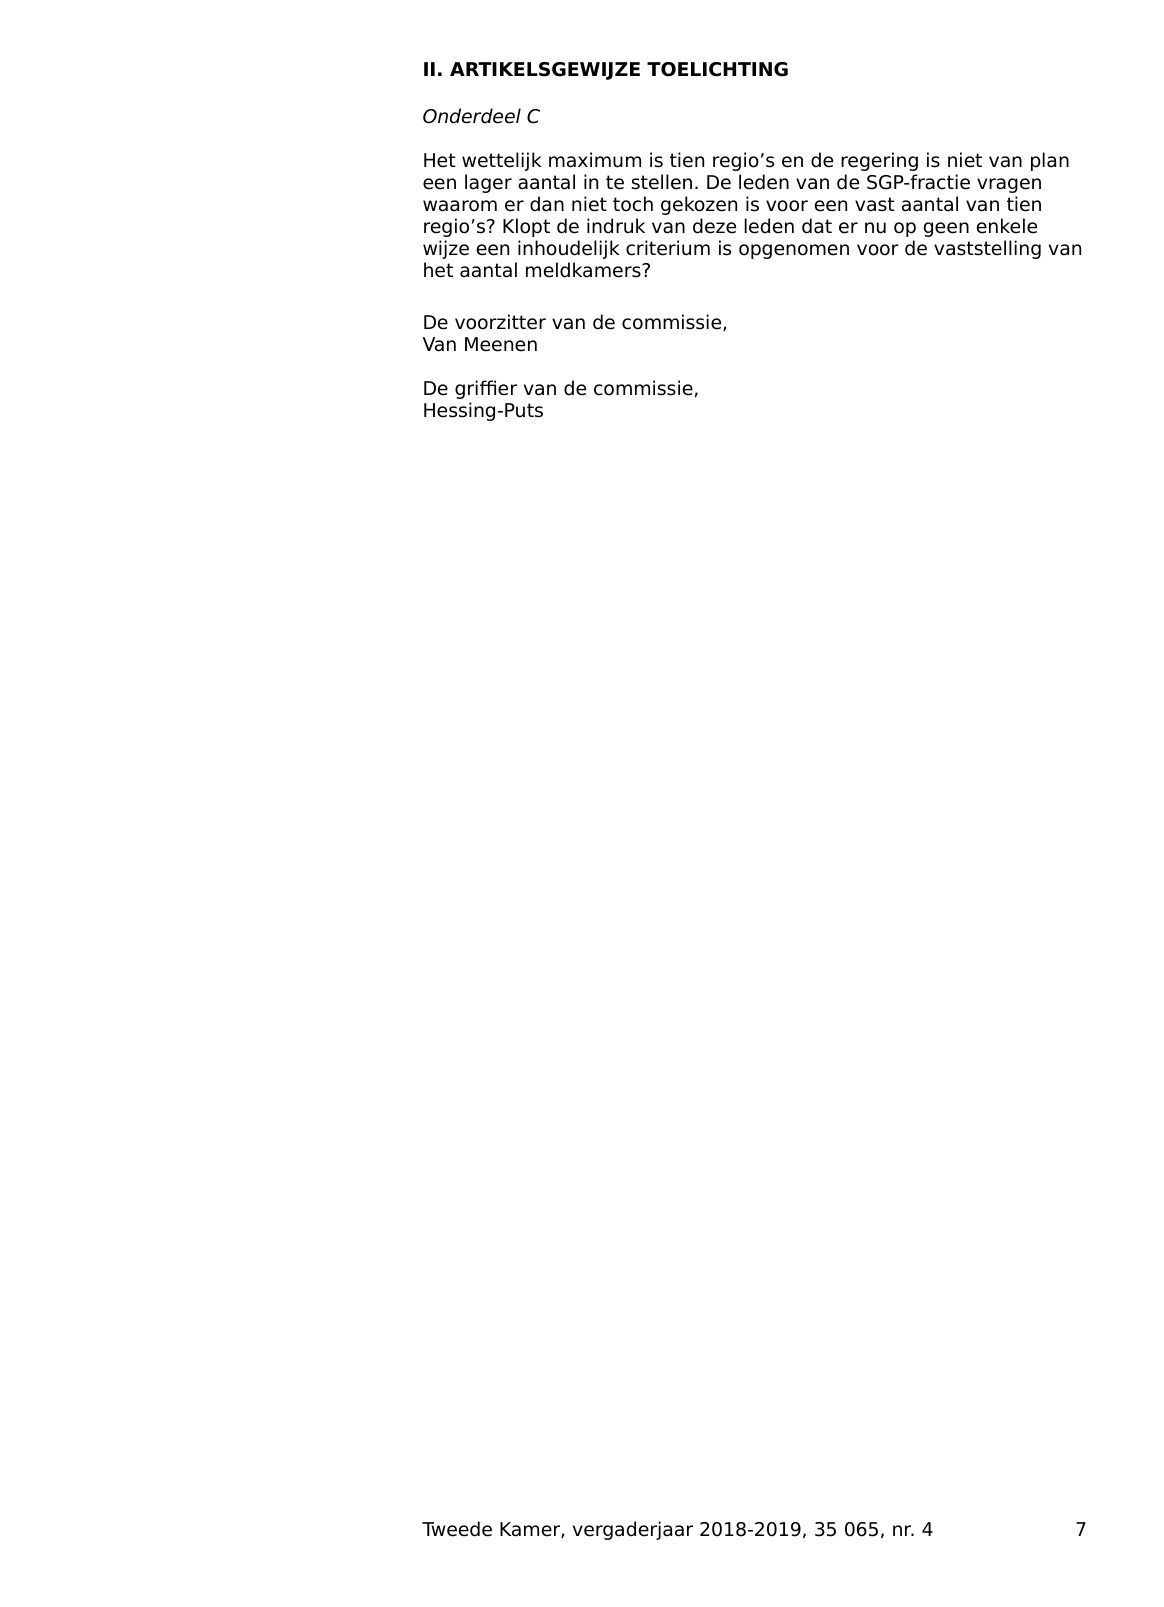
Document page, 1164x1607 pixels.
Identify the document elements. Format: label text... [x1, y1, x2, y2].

text De griffier van de commissie, Hessing-Puts [422, 378, 1087, 422]
text De voorzitter van de commissie, Van Meenen [422, 312, 1087, 356]
subtitle II. ARTIKELSGEWIJZE TOELICHTING [422, 59, 1087, 81]
subtitle Onderdeel C [422, 106, 1087, 128]
text Het wettelijk maximum is tien regio’s en de regering is niet van plan een lager aantal in te stellen. De leden van de SGP-fractie vragen waarom er dan niet toch gekozen is voor een vast aantal van tien regio’s? Klopt de indruk van deze leden dat er nu op geen enkele wijze een inhoudelijk criterium is opgenomen voor de vaststelling van het aantal meldkamers? [422, 150, 1087, 282]
